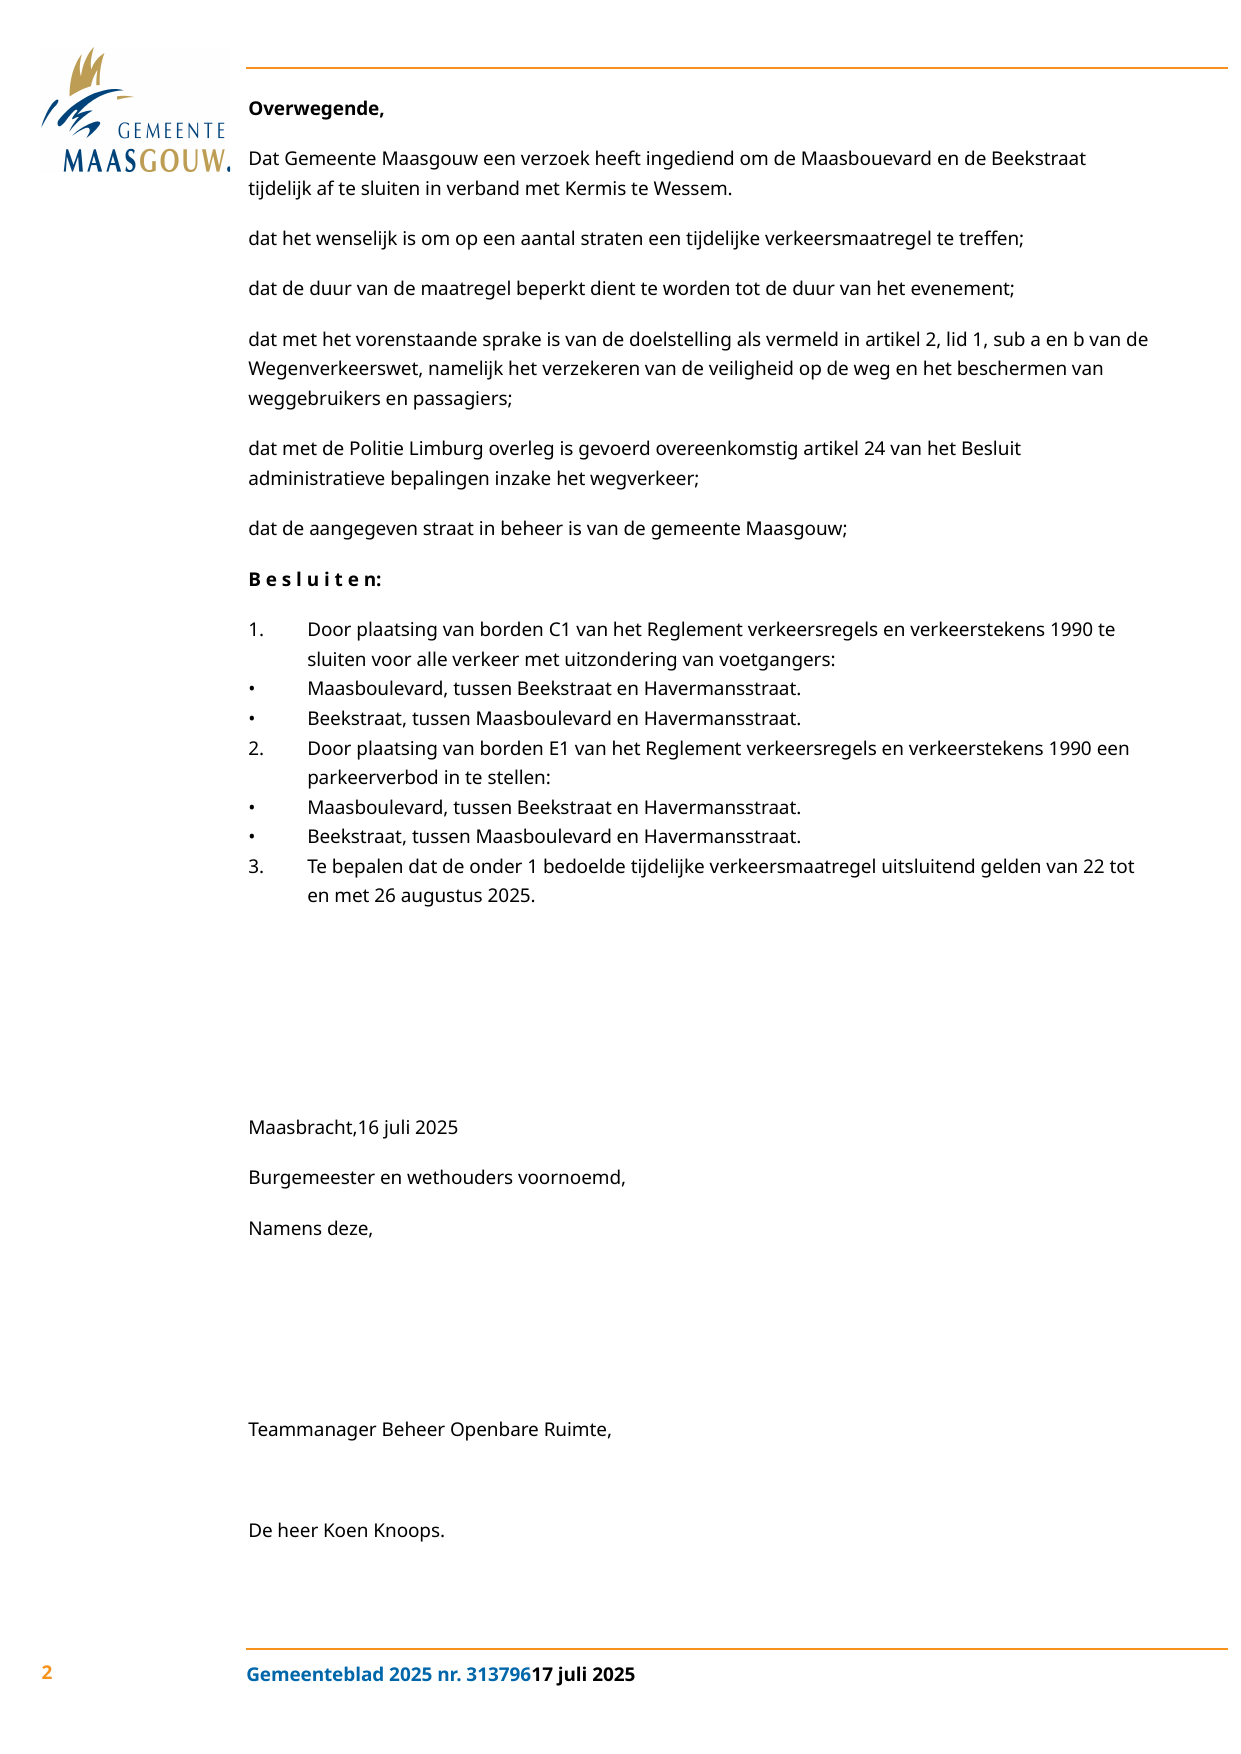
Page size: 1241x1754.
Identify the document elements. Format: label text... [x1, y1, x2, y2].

text dat met de Politie Limburg overleg is gevoerd overeenkomstig artikel 24 van het Besluit administratieve bepalingen inzake het wegverkeer; [248, 436, 1152, 491]
text dat het wenselijk is om op een aantal straten een tijdelijke verkeersmaatregel te treffen; [248, 225, 1152, 251]
list Beekstraat, tussen Maasboulevard en Havermansstraat. [248, 705, 1152, 731]
list Te bepalen dat de onder 1 bedoelde tijdelijke verkeersmaatregel uitsluitend gelden van 22 tot en met 26 augustus 2025. [248, 853, 1152, 908]
text Namens deze, [248, 1215, 1152, 1241]
text dat met het vorenstaande sprake is van de doelstelling als vermeld in artikel 2, lid 1, sub a en b van de Wegenverkeerswet, namelijk het verzekeren van de veiligheid op de weg en het beschermen van weggebruikers en passagiers; [248, 326, 1152, 411]
list Maasboulevard, tussen Beekstraat en Havermansstraat. [248, 676, 1152, 701]
text Maasbracht,16 juli 2025 [248, 1114, 1152, 1140]
text De heer Koen Knoops. [248, 1517, 1152, 1543]
text Dat Gemeente Maasgouw een verzoek heeft ingediend om de Maasbouevard en de Beekstraat tijdelijk af te sluiten in verband met Kermis te Wessem. [248, 145, 1152, 201]
list Door plaatsing van borden E1 van het Reglement verkeersregels en verkeerstekens 1990 een parkeerverbod in te stellen: [248, 735, 1152, 790]
list Door plaatsing van borden C1 van het Reglement verkeersregels en verkeerstekens 1990 te sluiten voor alle verkeer met uitzondering van voetgangers: [248, 616, 1152, 672]
text dat de aangegeven straat in beheer is van de gemeente Maasgouw; [248, 516, 1152, 541]
picture [41, 47, 231, 172]
list Beekstraat, tussen Maasboulevard en Havermansstraat. [248, 823, 1152, 849]
text B e s l u i t e n: [248, 566, 1152, 592]
text Teammanager Beheer Openbare Ruimte, [248, 1416, 1152, 1442]
text Burgemeester en wethouders voornoemd, [248, 1164, 1152, 1190]
text Overwegende, [248, 95, 1152, 121]
list Maasboulevard, tussen Beekstraat en Havermansstraat. [248, 794, 1152, 820]
text dat de duur van de maatregel beperkt dient te worden tot de duur van het evenement; [248, 276, 1152, 301]
